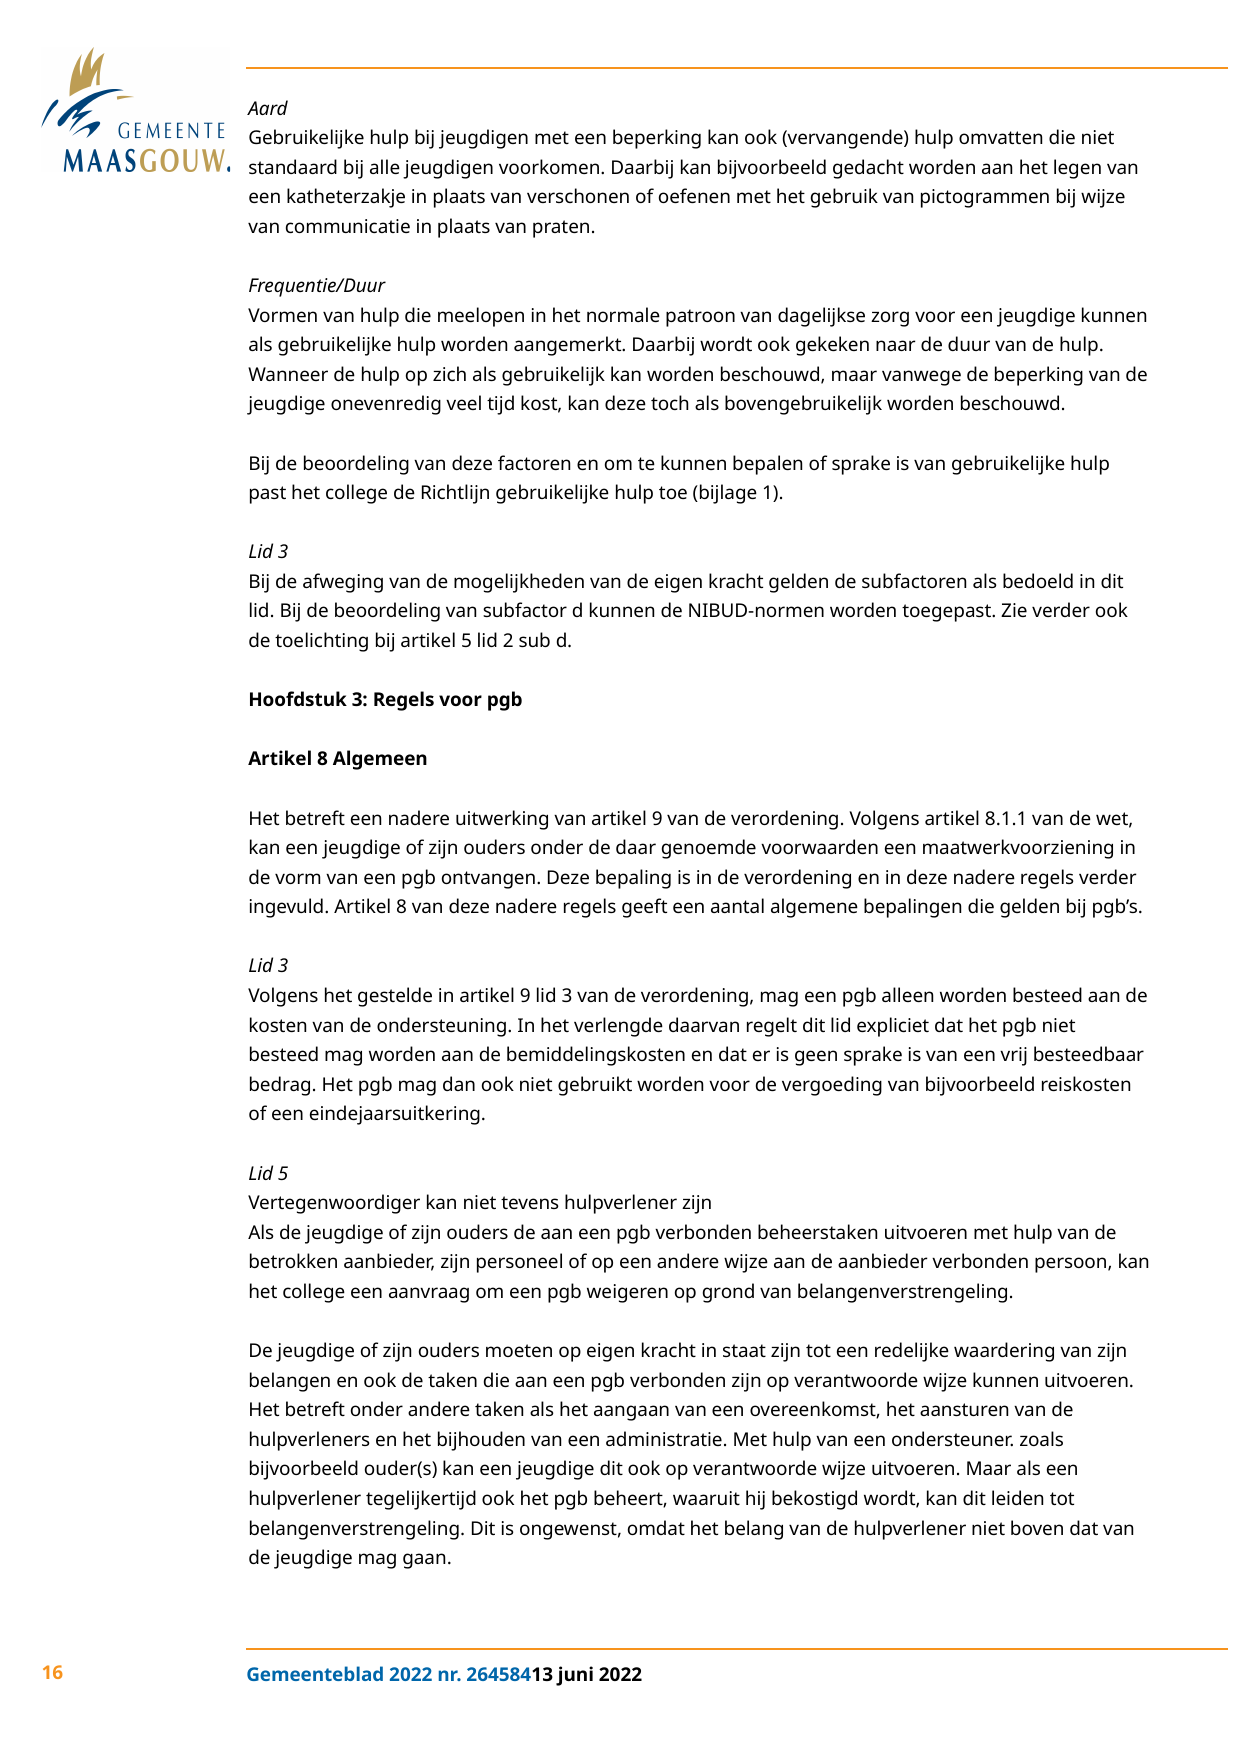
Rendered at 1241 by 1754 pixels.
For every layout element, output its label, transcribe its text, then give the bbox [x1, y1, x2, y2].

text Vormen van hulp die meelopen in het normale patroon van dagelijkse zorg voor een jeugdige kunnen als gebruikelijke hulp worden aangemerkt. Daarbij wordt ook gekeken naar de duur van de hulp. Wanneer de hulp op zich als gebruikelijk kan worden beschouwd, maar vanwege de beperking van de jeugdige onevenredig veel tijd kost, kan deze toch als bovengebruikelijk worden beschouwd. [248, 302, 1152, 416]
text Als de jeugdige of zijn ouders de aan een pgb verbonden beheerstaken uitvoeren met hulp van de betrokken aanbieder, zijn personeel of op een andere wijze aan de aanbieder verbonden persoon, kan het college een aanvraag om een pgb weigeren op grond van belangenverstrengeling. [248, 1219, 1152, 1304]
text Volgens het gestelde in artikel 9 lid 3 van de verordening, mag een pgb alleen worden besteed aan de kosten van de ondersteuning. In het verlengde daarvan regelt dit lid expliciet dat het pgb niet besteed mag worden aan de bemiddelingskosten en dat er is geen sprake is van een vrij besteedbaar bedrag. Het pgb mag dan ook niet gebruikt worden voor de vergoeding van bijvoorbeeld reiskosten of een eindejaarsuitkering. [248, 982, 1152, 1126]
text De jeugdige of zijn ouders moeten op eigen kracht in staat zijn tot een redelijke waardering van zijn belangen en ook de taken die aan een pgb verbonden zijn op verantwoorde wijze kunnen uitvoeren. Het betreft onder andere taken als het aangaan van een overeenkomst, het aansturen van de hulpverleners en het bijhouden van een administratie. Met hulp van een ondersteuner. zoals bijvoorbeeld ouder(s) kan een jeugdige dit ook op verantwoorde wijze uitvoeren. Maar als een hulpverlener tegelijkertijd ook het pgb beheert, waaruit hij bekostigd wordt, kan dit leiden tot belangenverstrengeling. Dit is ongewenst, omdat het belang van de hulpverlener niet boven dat van de jeugdige mag gaan. [248, 1337, 1152, 1570]
text Lid 3 [248, 538, 1152, 564]
picture [41, 47, 231, 172]
text Artikel 8 Algemeen [248, 746, 1152, 771]
text Aard [248, 95, 1152, 121]
text Hoofdstuk 3: Regels voor pgb [248, 686, 1152, 712]
text Lid 5 [248, 1160, 1152, 1186]
text Vertegenwoordiger kan niet tevens hulpverlener zijn [248, 1189, 1152, 1215]
text Het betreft een nadere uitwerking van artikel 9 van de verordening. Volgens artikel 8.1.1 van de wet, kan een jeugdige of zijn ouders onder de daar genoemde voorwaarden een maatwerkvoorziening in de vorm van een pgb ontvangen. Deze bepaling is in de verordening en in deze nadere regels verder ingevuld. Artikel 8 van deze nadere regels geeft een aantal algemene bepalingen die gelden bij pgb’s. [248, 805, 1152, 919]
text Bij de beoordeling van deze factoren en om te kunnen bepalen of sprake is van gebruikelijke hulp past het college de Richtlijn gebruikelijke hulp toe (bijlage 1). [248, 450, 1152, 505]
text Bij de afweging van de mogelijkheden van de eigen kracht gelden de subfactoren als bedoeld in dit lid. Bij de beoordeling van subfactor d kunnen de NIBUD-normen worden toegepast. Zie verder ook de toelichting bij artikel 5 lid 2 sub d. [248, 568, 1152, 653]
text Lid 3 [248, 953, 1152, 978]
text Frequentie/Duur [248, 272, 1152, 298]
text Gebruikelijke hulp bij jeugdigen met een beperking kan ook (vervangende) hulp omvatten die niet standaard bij alle jeugdigen voorkomen. Daarbij kan bijvoorbeeld gedacht worden aan het legen van een katheterzakje in plaats van verschonen of oefenen met het gebruik van pictogrammen bij wijze van communicatie in plaats van praten. [248, 124, 1152, 239]
